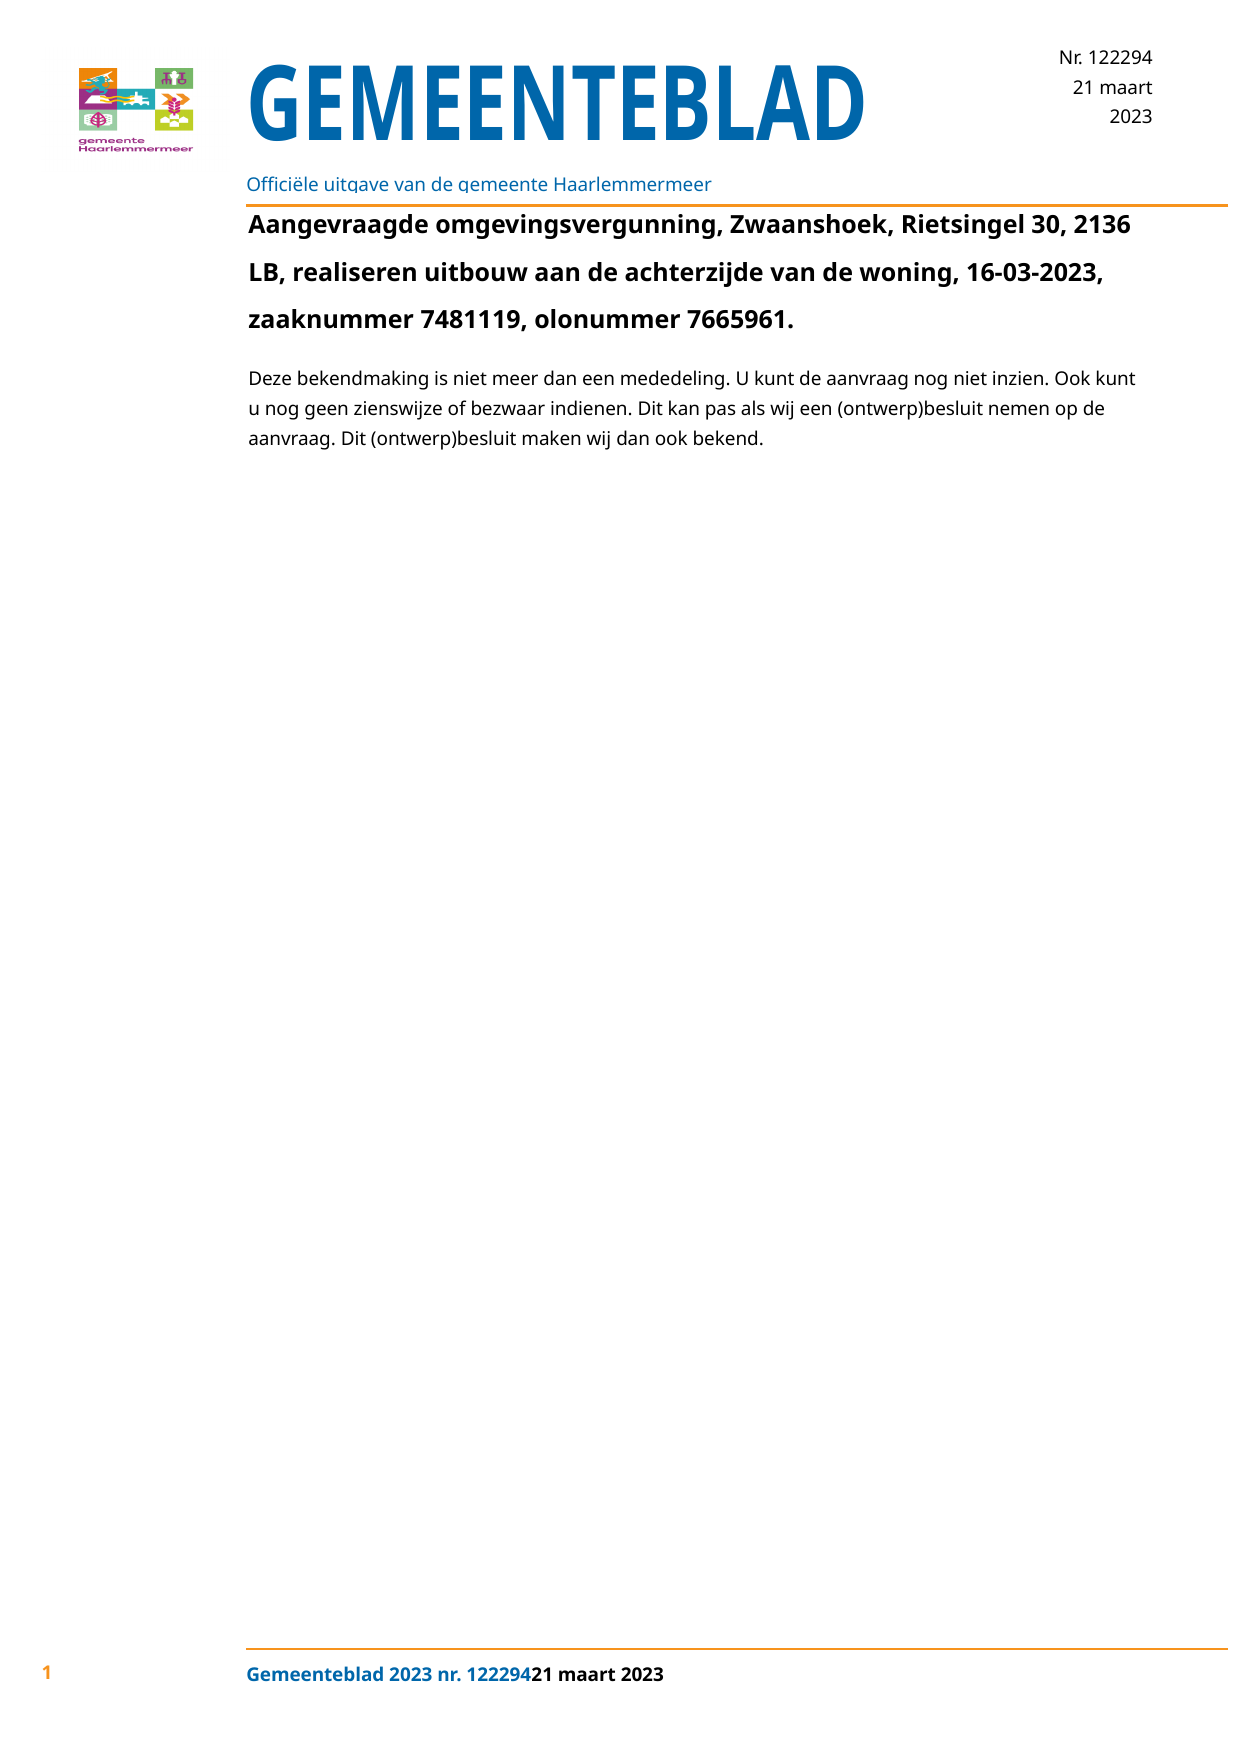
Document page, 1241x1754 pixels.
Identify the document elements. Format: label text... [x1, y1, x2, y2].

text Aangevraagde omgevingsvergunning, Zwaanshoek, Rietsingel 30, 2136 LB, realiseren uitbouw aan de achterzijde van de woning, 16-03-2023, zaaknummer 7481119, olonummer 7665961. [248, 207, 1152, 336]
text Deze bekendmaking is niet meer dan een mededeling. U kunt de aanvraag nog niet inzien. Ook kunt u nog geen zienswijze of bezwaar indienen. Dit kan pas als wij een (ontwerp)besluit nemen op de aanvraag. Dit (ontwerp)besluit maken wij dan ook bekend. [248, 366, 1152, 450]
picture [41, 47, 231, 172]
